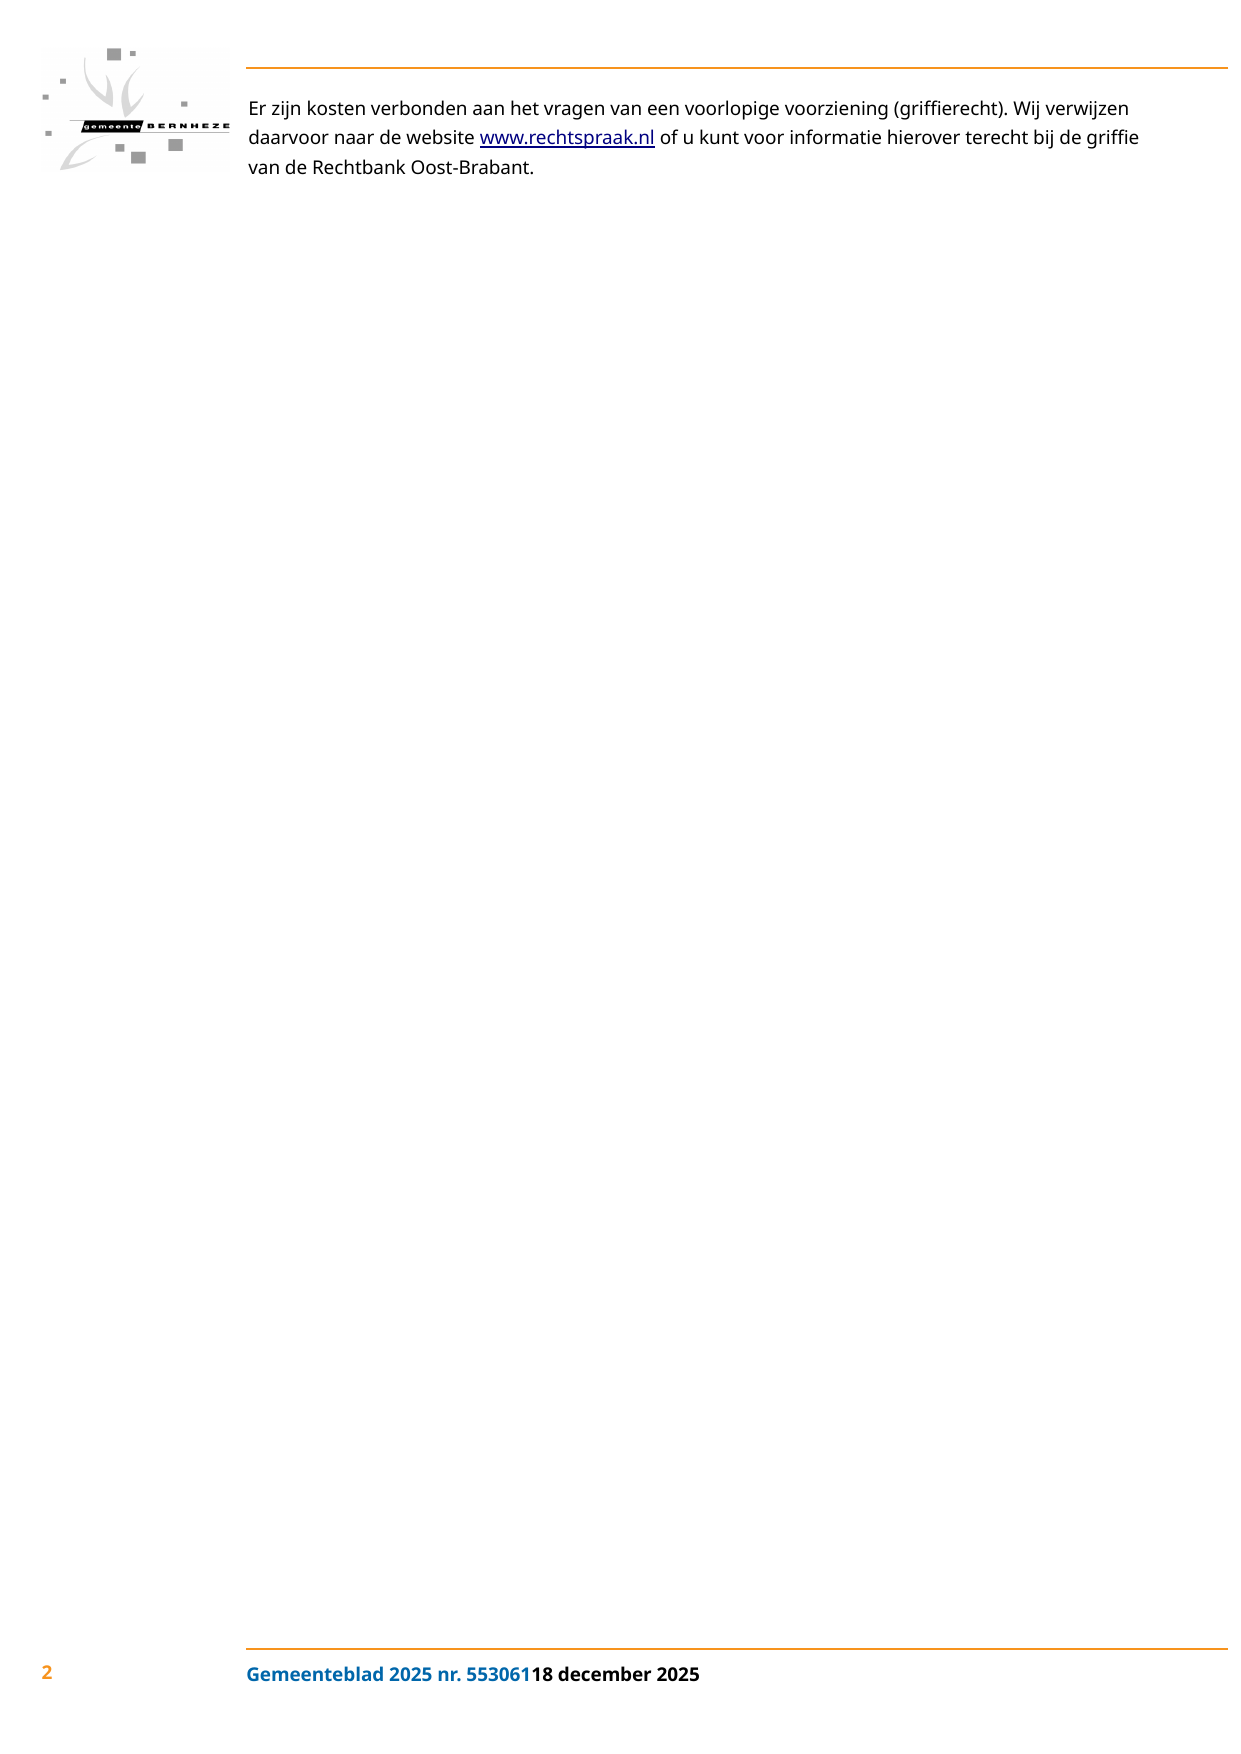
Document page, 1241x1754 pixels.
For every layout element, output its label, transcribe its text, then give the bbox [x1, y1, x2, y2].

text Er zijn kosten verbonden aan het vragen van een voorlopige voorziening (griffierecht). Wij verwijzen daarvoor naar de website www.rechtspraak.nl of u kunt voor informatie hierover terecht bij de griffie van de Rechtbank Oost-Brabant. [248, 95, 1152, 180]
picture [41, 47, 231, 172]
